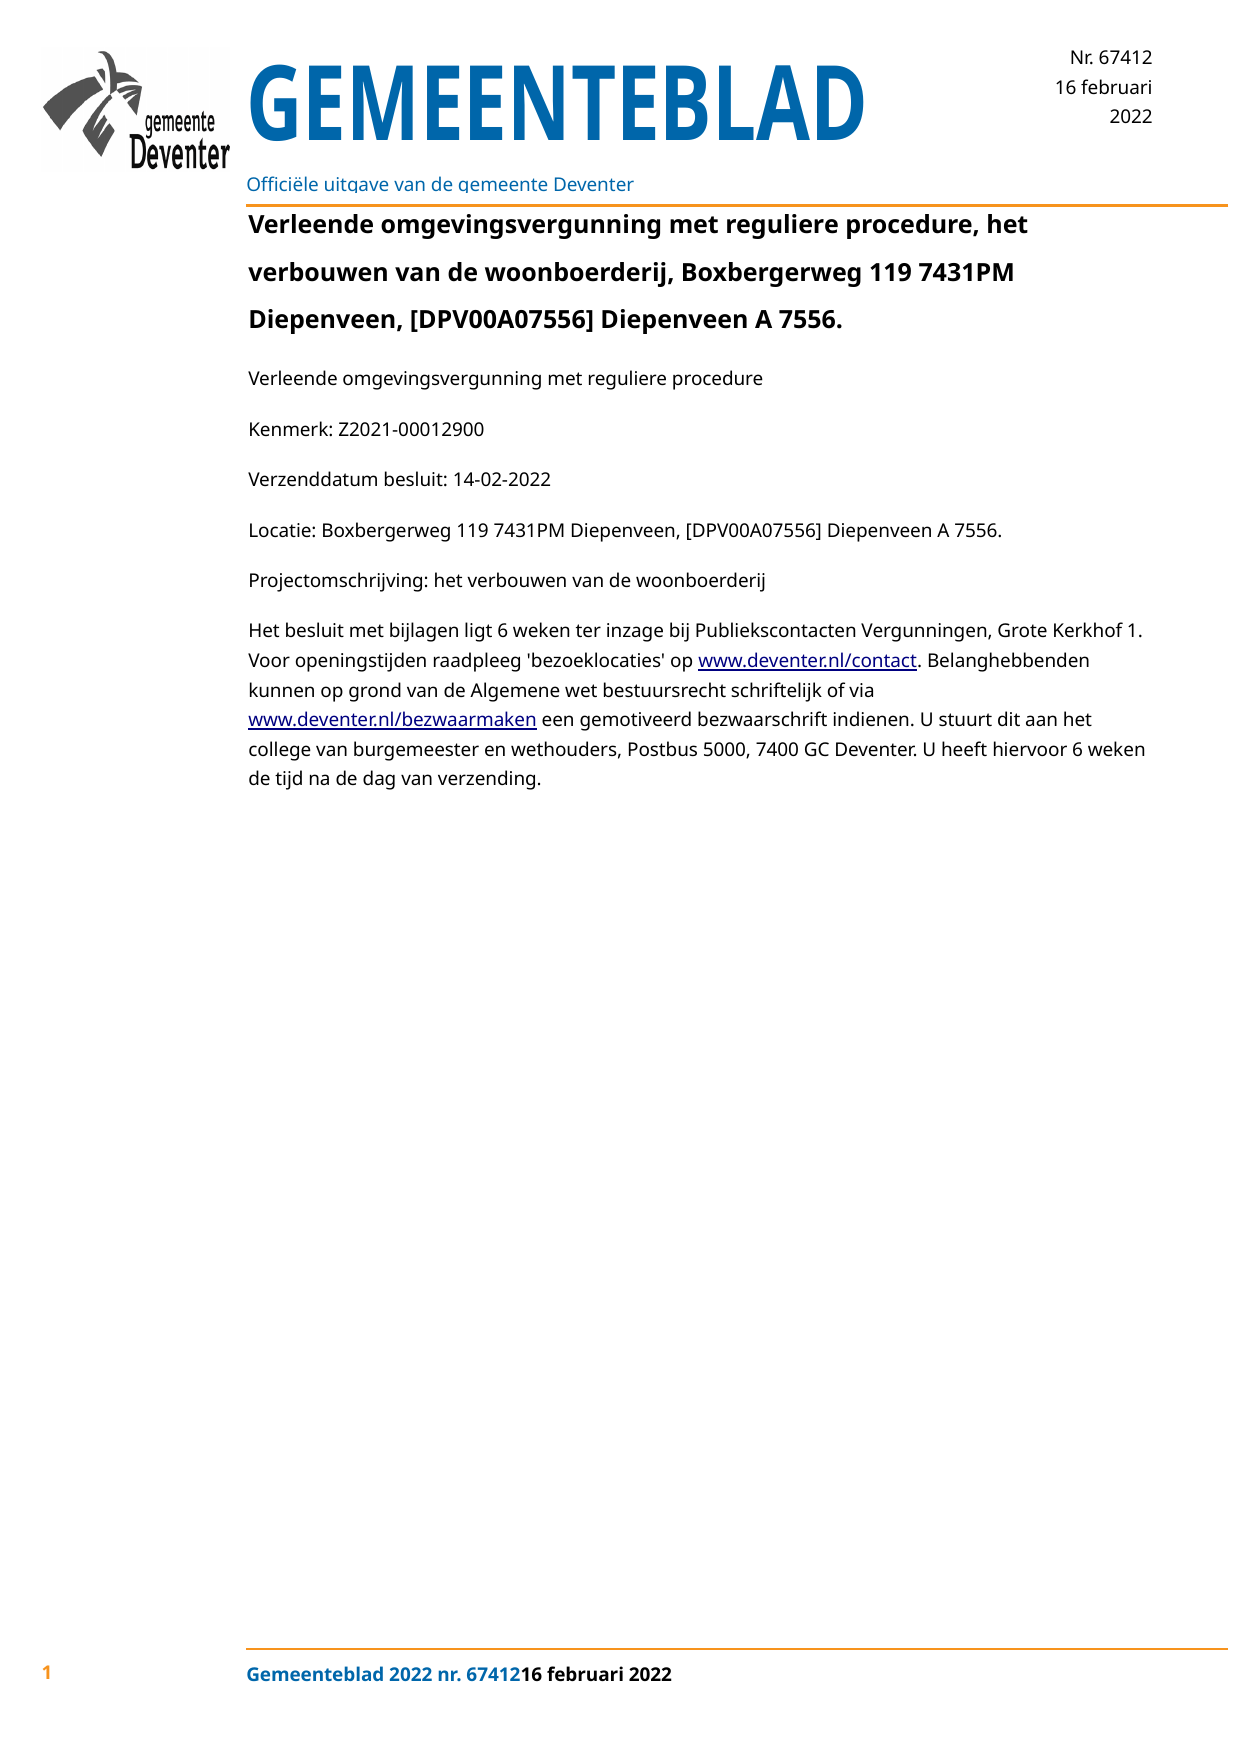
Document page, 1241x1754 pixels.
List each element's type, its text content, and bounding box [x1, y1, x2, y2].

text Verleende omgevingsvergunning met reguliere procedure [248, 366, 1152, 391]
text Verzenddatum besluit: 14-02-2022 [248, 466, 1152, 492]
text Kenmerk: Z2021-00012900 [248, 416, 1152, 442]
text Locatie: Boxbergerweg 119 7431PM Diepenveen, [DPV00A07556] Diepenveen A 7556. [248, 517, 1152, 542]
picture [41, 47, 231, 172]
text Verleende omgevingsvergunning met reguliere procedure, het verbouwen van de woonboerderij, Boxbergerweg 119 7431PM Diepenveen, [DPV00A07556] Diepenveen A 7556. [248, 207, 1152, 336]
text Projectomschrijving: het verbouwen van de woonboerderij [248, 567, 1152, 593]
text Het besluit met bijlagen ligt 6 weken ter inzage bij Publiekscontacten Vergunningen, Grote Kerkhof 1. Voor openingstijden raadpleeg 'bezoeklocaties' op www.deventer.nl/contact. Belanghebbenden kunnen op grond van de Algemene wet bestuursrecht schriftelijk of via www.deventer.nl/bezwaarmaken een gemotiveerd bezwaarschrift indienen. U stuurt dit aan het college van burgemeester en wethouders, Postbus 5000, 7400 GC Deventer. U heeft hiervoor 6 weken de tijd na de dag van verzending. [248, 618, 1152, 791]
